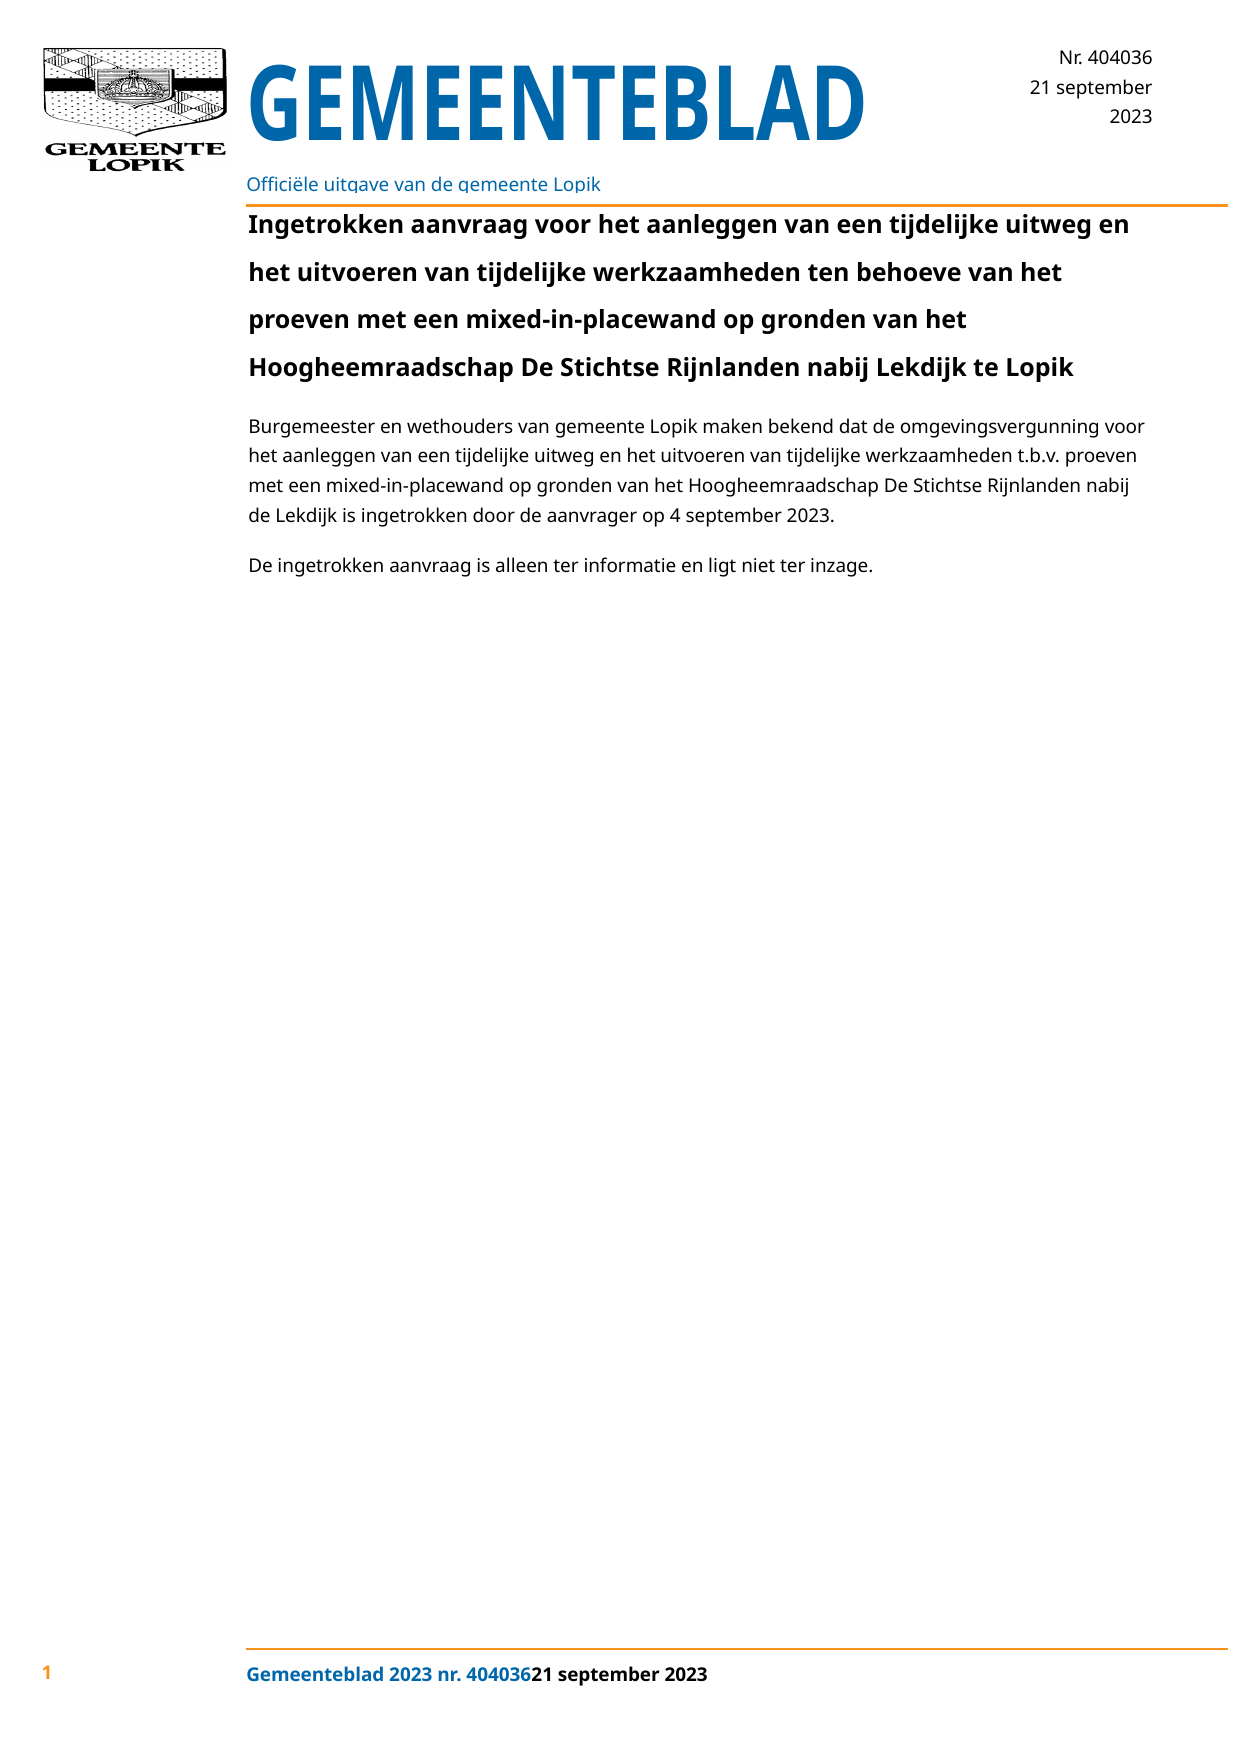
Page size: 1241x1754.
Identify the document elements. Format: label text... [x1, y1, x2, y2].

text Ingetrokken aanvraag voor het aanleggen van een tijdelijke uitweg en het uitvoeren van tijdelijke werkzaamheden ten behoeve van het proeven met een mixed-in-placewand op gronden van het Hoogheemraadschap De Stichtse Rijnlanden nabij Lekdijk te Lopik [248, 207, 1152, 384]
text De ingetrokken aanvraag is alleen ter informatie en ligt niet ter inzage. [248, 552, 1152, 578]
text Burgemeester en wethouders van gemeente Lopik maken bekend dat de omgevingsvergunning voor het aanleggen van een tijdelijke uitweg en het uitvoeren van tijdelijke werkzaamheden t.b.v. proeven met een mixed-in-placewand op gronden van het Hoogheemraadschap De Stichtse Rijnlanden nabij de Lekdijk is ingetrokken door de aanvrager op 4 september 2023. [248, 413, 1152, 528]
picture [41, 47, 231, 172]
